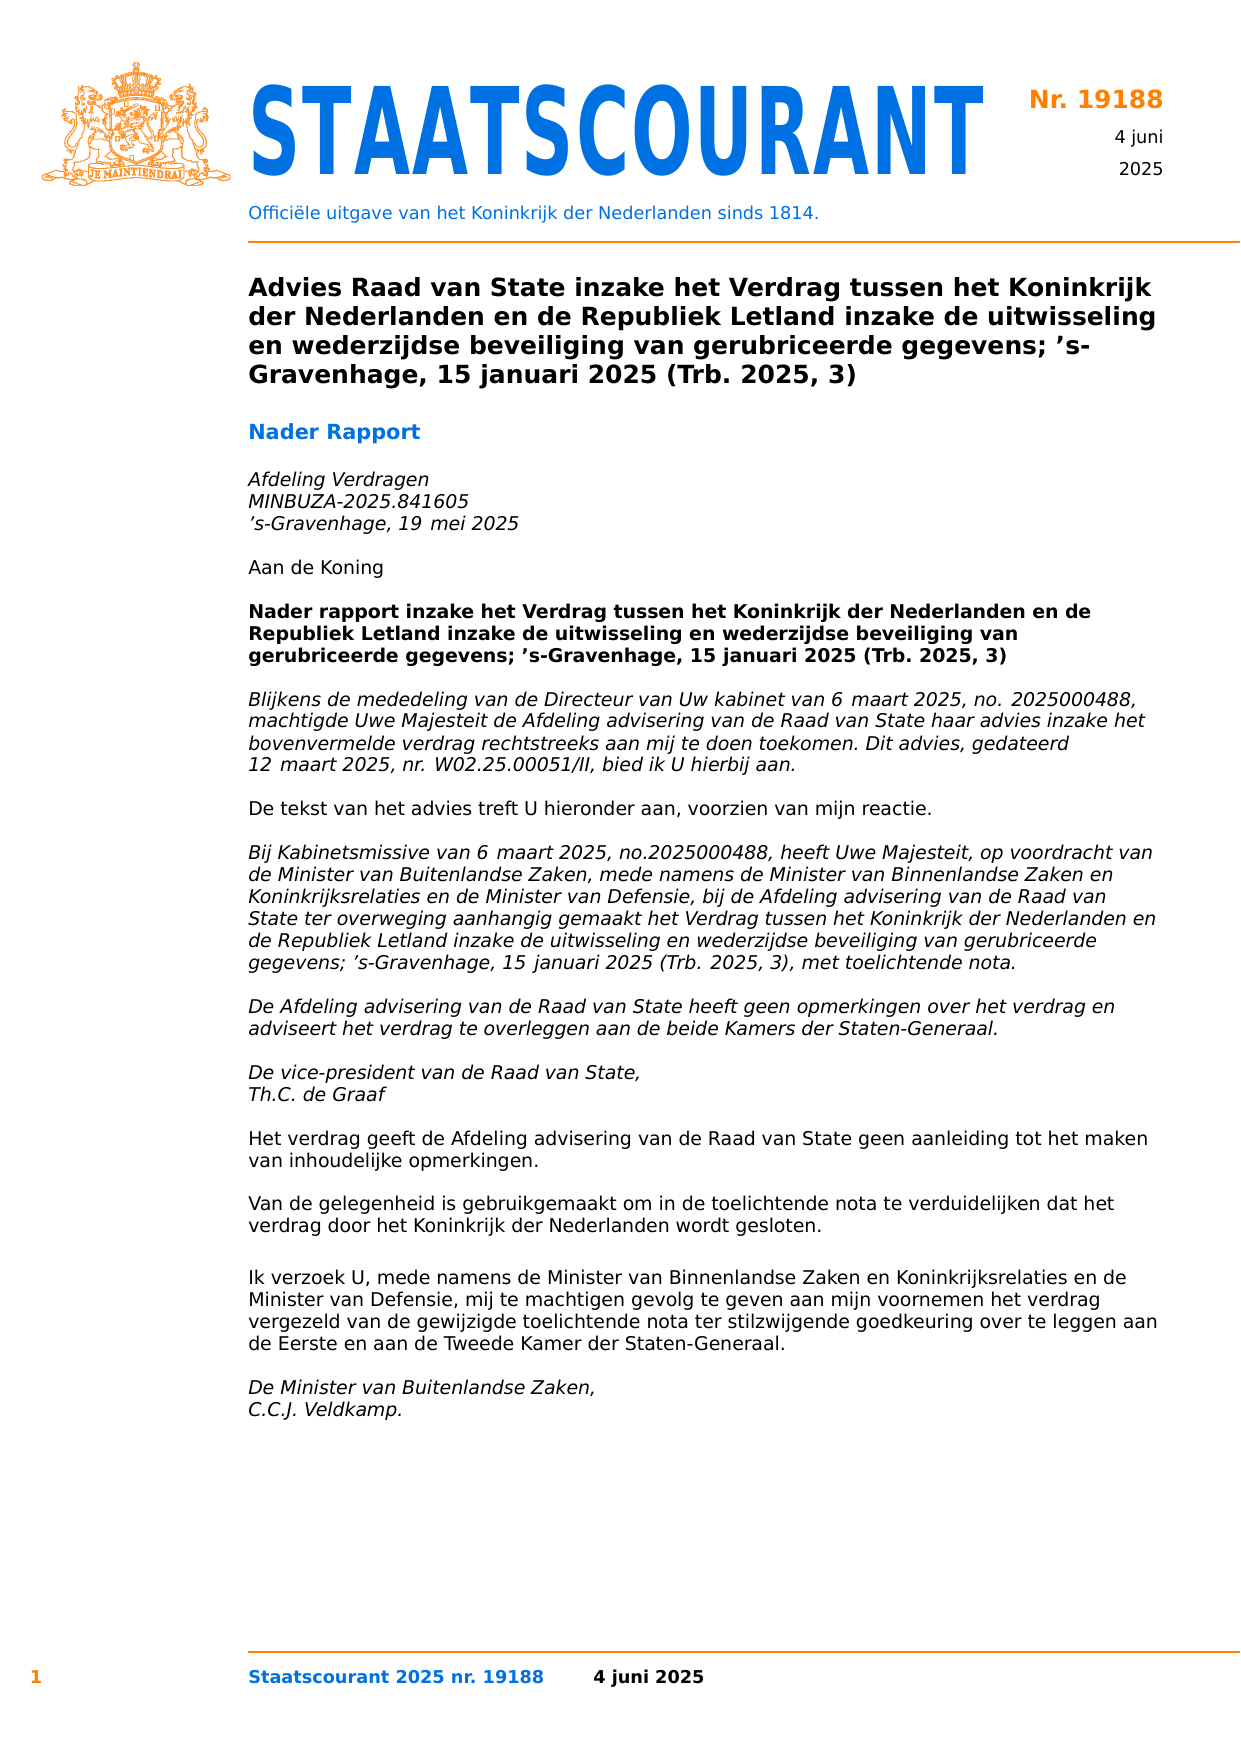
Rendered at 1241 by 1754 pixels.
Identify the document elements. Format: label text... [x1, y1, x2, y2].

text MINBUZA-2025.841605 [248, 491, 1163, 513]
table_cell 2025 [998, 153, 1240, 203]
text De tekst van het advies treft U hieronder aan, voorzien van mijn reactie. [248, 798, 1163, 820]
picture [41, 62, 231, 186]
text Van de gelegenheid is gebruikgemaakt om in de toelichtende nota te verduidelijken dat het verdrag door het Koninkrijk der Nederlanden wordt gesloten. [248, 1193, 1163, 1237]
table_header STAATSCOURANT [248, 62, 998, 203]
subtitle Advies Raad van State inzake het Verdrag tussen het Koninkrijk der Nederlanden en de Republiek Letland inzake de uitwisseling en wederzijdse beveiliging van gerubriceerde gegevens; ’s-Gravenhage, 15 januari 2025 (Trb. 2025, 3) [248, 273, 1163, 390]
text De vice-president van de Raad van State, [248, 1062, 1163, 1084]
text Ik verzoek U, mede namens de Minister van Binnenlandse Zaken en Koninkrijksrelaties en de Minister van Defensie, mij te machtigen gevolg te geven aan mijn voornemen het verdrag vergezeld van de gewijzigde toelichtende nota ter stilzwijgende goedkeuring over te leggen aan de Eerste en aan de Tweede Kamer der Staten-Generaal. [248, 1267, 1163, 1355]
text Afdeling Verdragen [248, 469, 1163, 491]
text Blijkens de mededeling van de Directeur van Uw kabinet van 6 maart 2025, no. 2025000488, machtigde Uwe Majesteit de Afdeling advisering van de Raad van State haar advies inzake het bovenvermelde verdrag rechtstreeks aan mij te doen toekomen. Dit advies, gedateerd 12 maart 2025, nr. W02.25.00051/II, bied ik U hierbij aan. [248, 688, 1163, 776]
text ’s-Gravenhage, 19 mei 2025 [248, 513, 1163, 535]
table_header [25, 62, 248, 241]
text De Afdeling advisering van de Raad van State heeft geen opmerkingen over het verdrag en adviseert het verdrag te overleggen aan de beide Kamers der Staten-Generaal. [248, 996, 1163, 1040]
table_cell 4 juni [998, 121, 1240, 153]
text Bij Kabinetsmissive van 6 maart 2025, no.2025000488, heeft Uwe Majesteit, op voordracht van de Minister van Buitenlandse Zaken, mede namens de Minister van Binnenlandse Zaken en Koninkrijksrelaties en de Minister van Defensie, bij de Afdeling advisering van de Raad van State ter overweging aanhangig gemaakt het Verdrag tussen het Koninkrijk der Nederlanden en de Republiek Letland inzake de uitwisseling en wederzijdse beveiliging van gerubriceerde gegevens; ’s-Gravenhage, 15 januari 2025 (Trb. 2025, 3), met toelichtende nota. [248, 842, 1163, 974]
text De Minister van Buitenlandse Zaken, C.C.J. Veldkamp. [248, 1377, 1163, 1421]
text Th.C. de Graaf [248, 1084, 1163, 1106]
text Aan de Koning [248, 557, 1163, 579]
subtitle Nader Rapport [248, 420, 1163, 444]
table_header Nr. 19188 [998, 62, 1240, 121]
text Het verdrag geeft de Afdeling advisering van de Raad van State geen aanleiding tot het maken van inhoudelijke opmerkingen. [248, 1127, 1163, 1171]
table_cell Officiële uitgave van het Koninkrijk der Nederlanden sinds 1814. [248, 203, 1240, 241]
text Nader rapport inzake het Verdrag tussen het Koninkrijk der Nederlanden en de Republiek Letland inzake de uitwisseling en wederzijdse beveiliging van gerubriceerde gegevens; ’s-Gravenhage, 15 januari 2025 (Trb. 2025, 3) [248, 601, 1163, 667]
